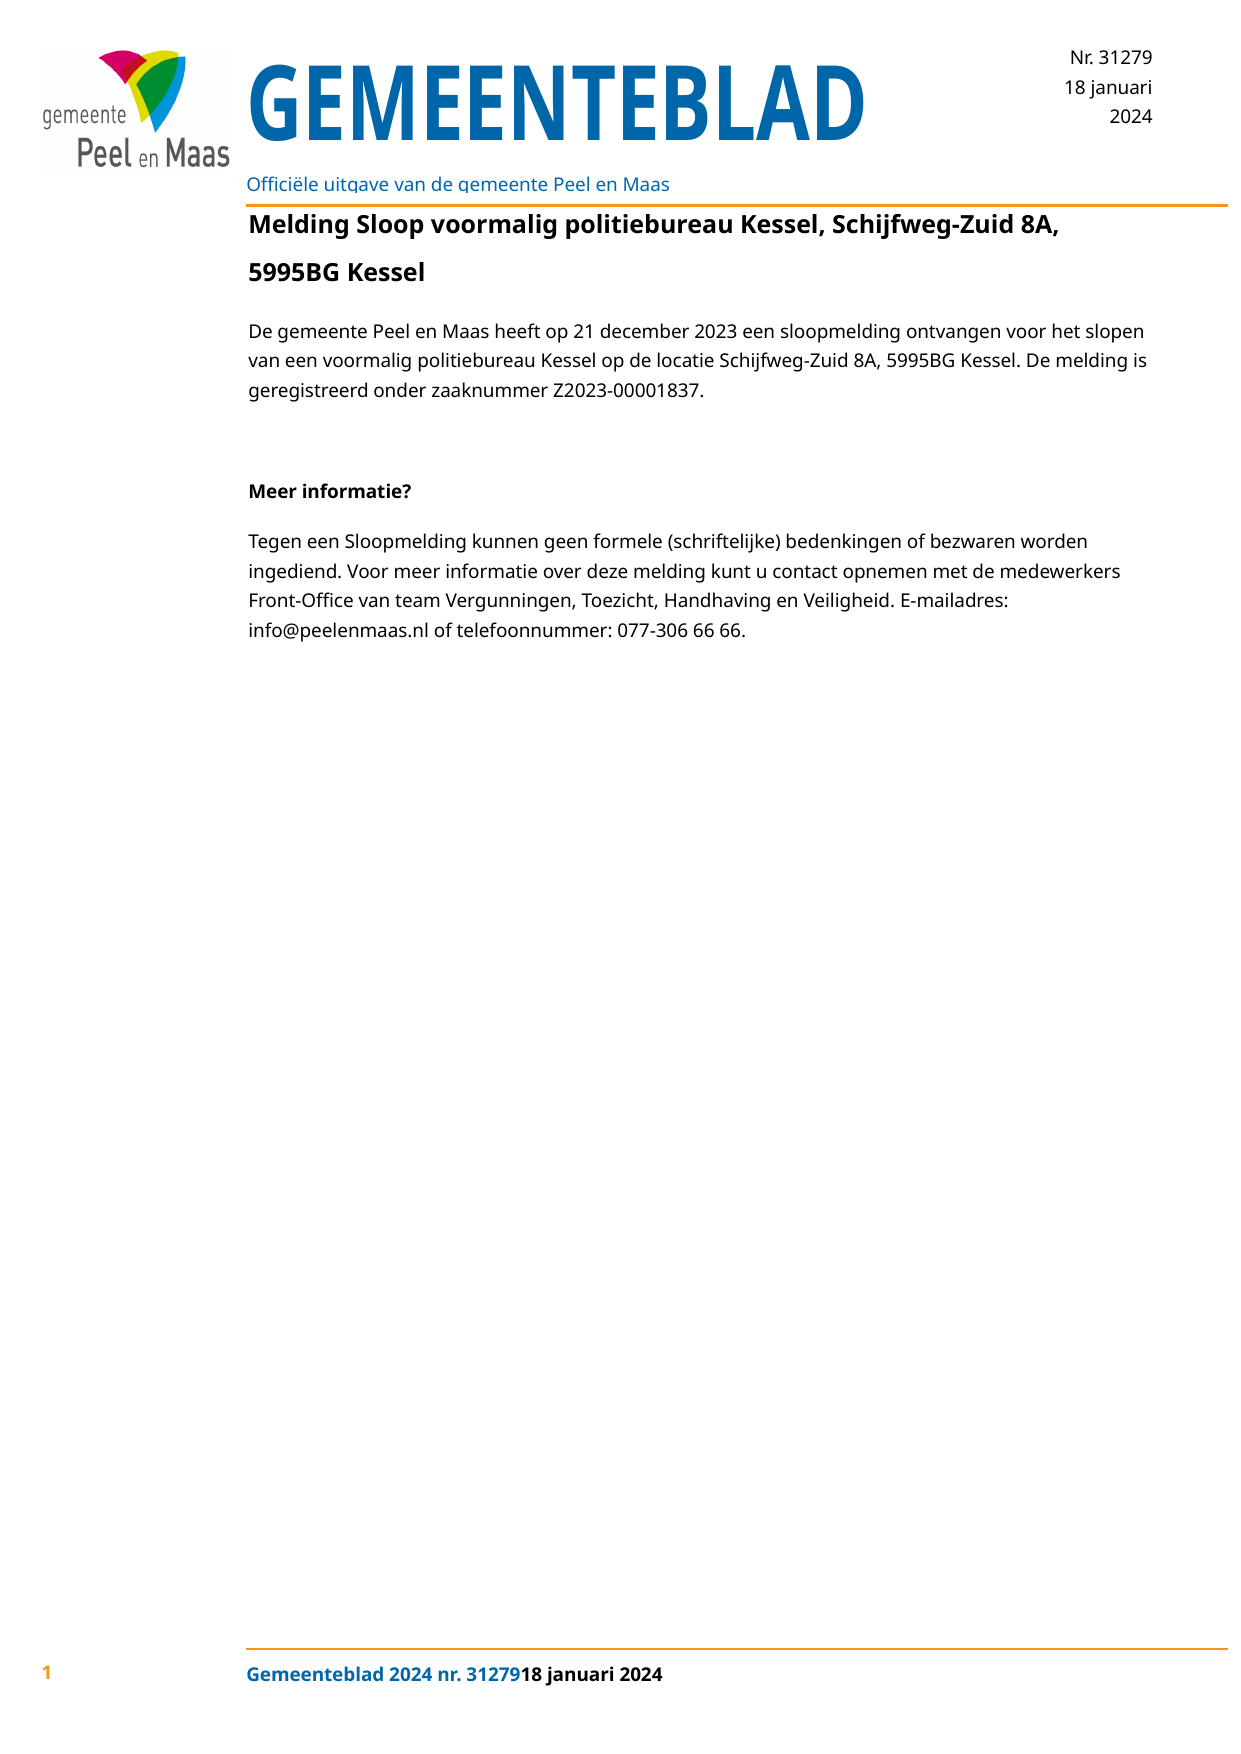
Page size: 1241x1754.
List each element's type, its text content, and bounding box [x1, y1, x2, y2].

picture [41, 47, 231, 172]
text Tegen een Sloopmelding kunnen geen formele (schriftelijke) bedenkingen of bezwaren worden ingediend. Voor meer informatie over deze melding kunt u contact opnemen met de medewerkers Front-Office van team Vergunningen, Toezicht, Handhaving en Veiligheid. E-mailadres: info@peelenmaas.nl of telefoonnummer: 077-306 66 66. [248, 528, 1152, 643]
text Meer informatie? [248, 478, 1152, 504]
text Melding Sloop voormalig politiebureau Kessel, Schijfweg-Zuid 8A, 5995BG Kessel [248, 207, 1152, 288]
text De gemeente Peel en Maas heeft op 21 december 2023 een sloopmelding ontvangen voor het slopen van een voormalig politiebureau Kessel op de locatie Schijfweg-Zuid 8A, 5995BG Kessel. De melding is geregistreerd onder zaaknummer Z2023-00001837. [248, 318, 1152, 403]
